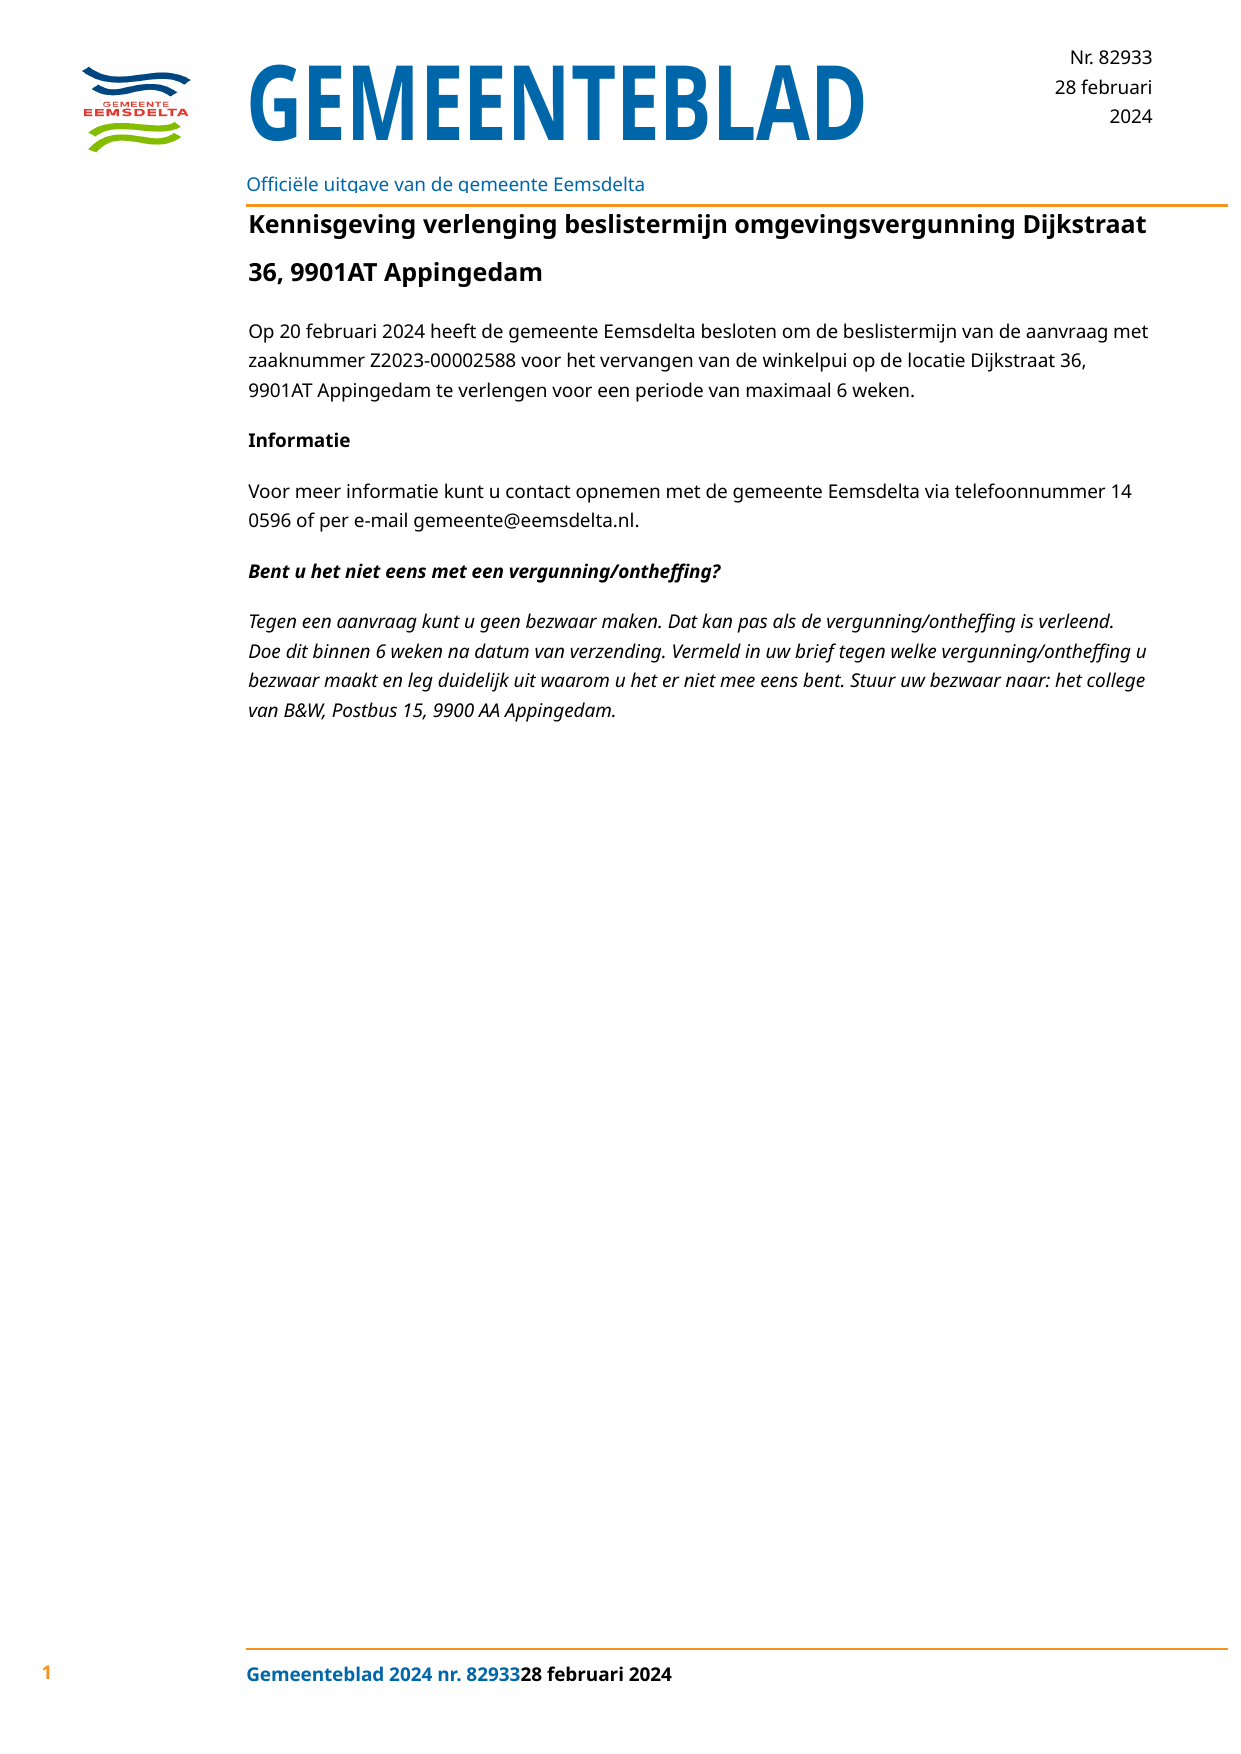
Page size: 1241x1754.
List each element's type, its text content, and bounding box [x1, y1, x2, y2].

text Informatie [248, 427, 1152, 453]
text Bent u het niet eens met een vergunning/ontheffing? [248, 558, 1152, 584]
picture [41, 47, 231, 172]
text Voor meer informatie kunt u contact opnemen met de gemeente Eemsdelta via telefoonnummer 14 0596 of per e-mail gemeente@eemsdelta.nl. [248, 478, 1152, 533]
text Op 20 februari 2024 heeft de gemeente Eemsdelta besloten om de beslistermijn van de aanvraag met zaaknummer Z2023-00002588 voor het vervangen van de winkelpui op de locatie Dijkstraat 36, 9901AT Appingedam te verlengen voor een periode van maximaal 6 weken. [248, 318, 1152, 403]
text Tegen een aanvraag kunt u geen bezwaar maken. Dat kan pas als de vergunning/ontheffing is verleend. Doe dit binnen 6 weken na datum van verzending. Vermeld in uw brief tegen welke vergunning/ontheffing u bezwaar maakt en leg duidelijk uit waarom u het er niet mee eens bent. Stuur uw bezwaar naar: het college van B&W, Postbus 15, 9900 AA Appingedam. [248, 608, 1152, 723]
text Kennisgeving verlenging beslistermijn omgevingsvergunning Dijkstraat 36, 9901AT Appingedam [248, 207, 1152, 288]
